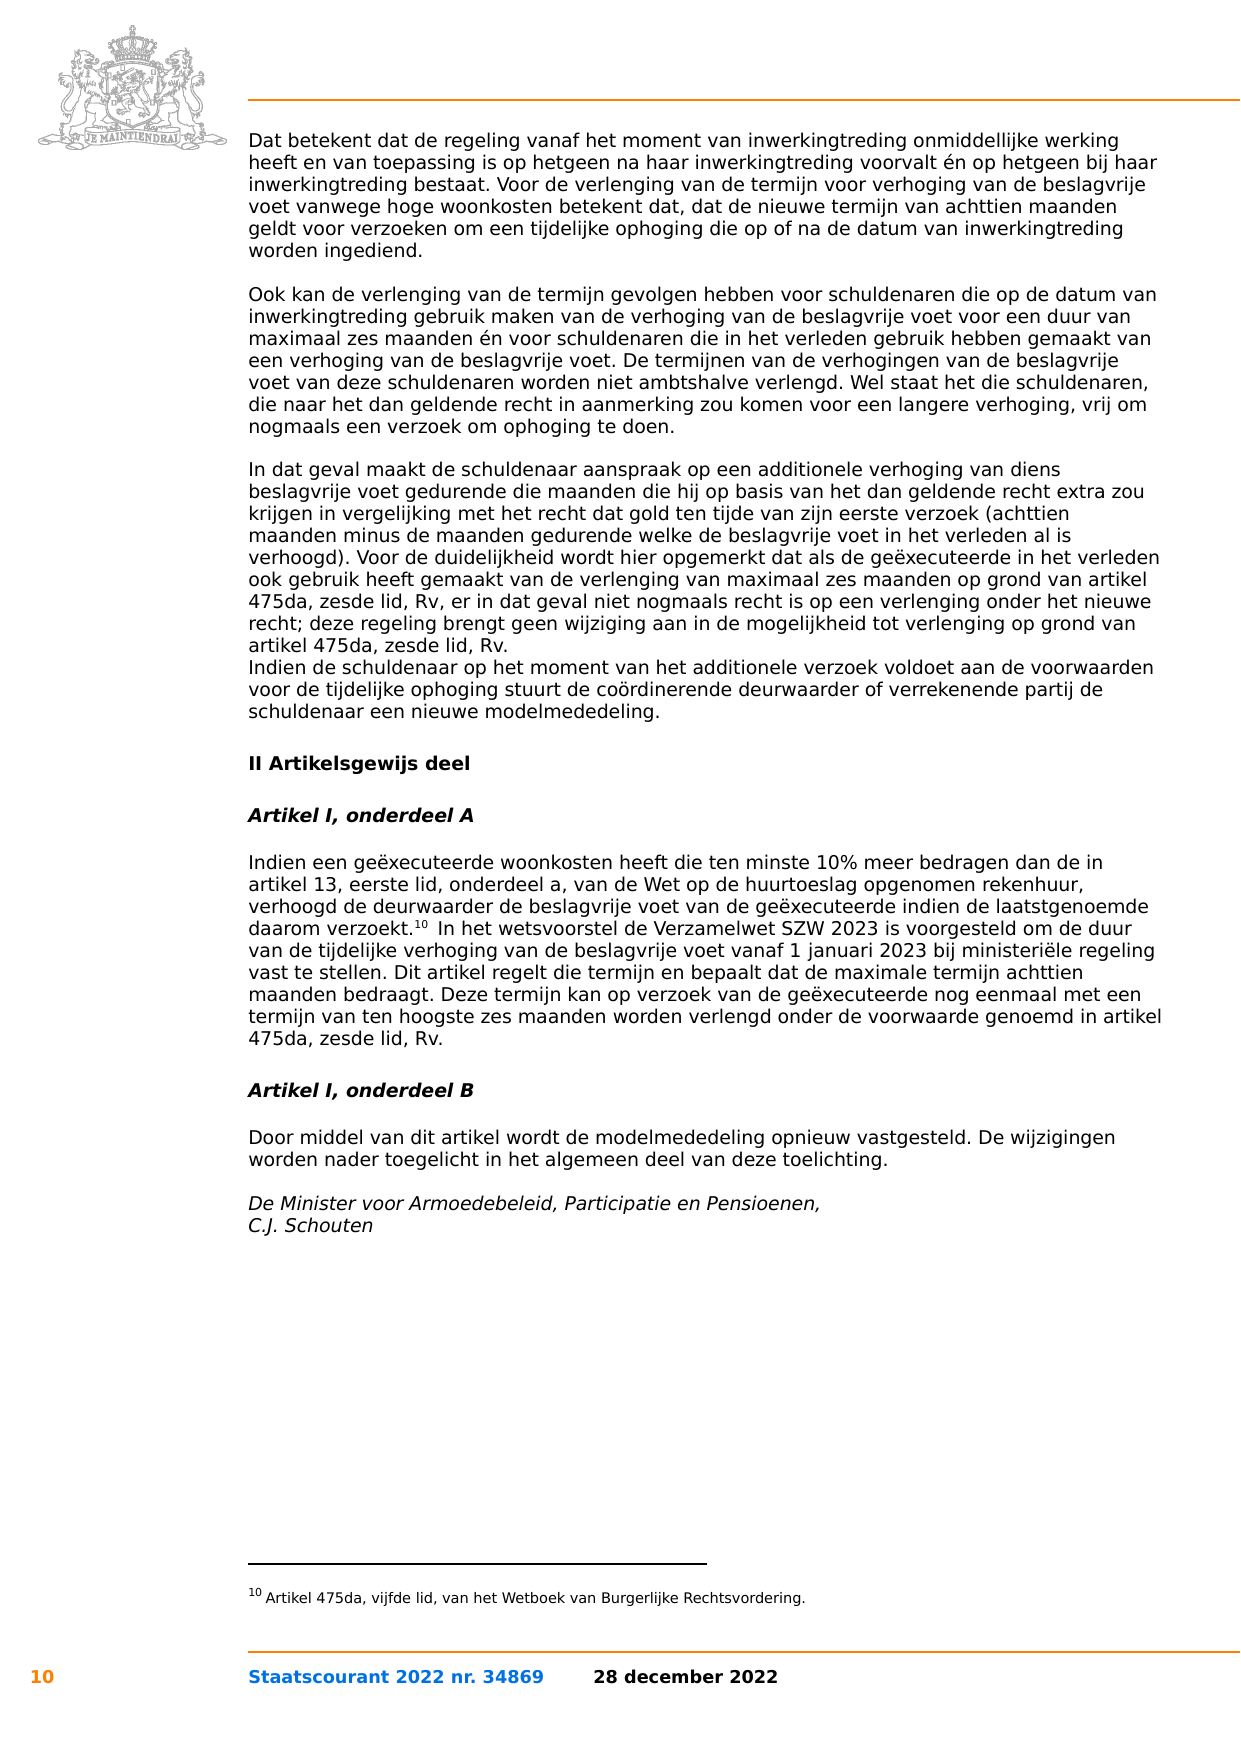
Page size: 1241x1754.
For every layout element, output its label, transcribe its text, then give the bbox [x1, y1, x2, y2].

text Dat betekent dat de regeling vanaf het moment van inwerkingtreding onmiddellijke werking heeft en van toepassing is op hetgeen na haar inwerkingtreding voorvalt én op hetgeen bij haar inwerkingtreding bestaat. Voor de verlenging van de termijn voor verhoging van de beslagvrije voet vanwege hoge woonkosten betekent dat, dat de nieuwe termijn van achttien maanden geldt voor verzoeken om een tijdelijke ophoging die op of na de datum van inwerkingtreding worden ingediend. [248, 130, 1163, 262]
text Artikel 475da, vijfde lid, van het Wetboek van Burgerlijke Rechtsvordering. [248, 1586, 1163, 1608]
text Ook kan de verlenging van de termijn gevolgen hebben voor schuldenaren die op de datum van inwerkingtreding gebruik maken van de verhoging van de beslagvrije voet voor een duur van maximaal zes maanden én voor schuldenaren die in het verleden gebruik hebben gemaakt van een verhoging van de beslagvrije voet. De termijnen van de verhogingen van de beslagvrije voet van deze schuldenaren worden niet ambtshalve verlengd. Wel staat het die schuldenaren, die naar het dan geldende recht in aanmerking zou komen voor een langere verhoging, vrij om nogmaals een verzoek om ophoging te doen. [248, 284, 1163, 437]
text Indien een geëxecuteerde woonkosten heeft die ten minste 10% meer bedragen dan de in artikel 13, eerste lid, onderdeel a, van de Wet op de huurtoeslag opgenomen rekenhuur, verhoogd de deurwaarder de beslagvrije voet van de geëxecuteerde indien de laatstgenoemde daarom verzoekt. In het wetsvoorstel de Verzamelwet SZW 2023 is voorgesteld om de duur van de tijdelijke verhoging van de beslagvrije voet vanaf 1 januari 2023 bij ministeriële regeling vast te stellen. Dit artikel regelt die termijn en bepaalt dat de maximale termijn achttien maanden bedraagt. Deze termijn kan op verzoek van de geëxecuteerde nog eenmaal met een termijn van ten hoogste zes maanden worden verlengd onder de voorwaarde genoemd in artikel 475da, zesde lid, Rv. [248, 852, 1163, 1050]
text De Minister voor Armoedebeleid, Participatie en Pensioenen, C.J. Schouten [248, 1193, 1163, 1237]
picture [38, 25, 227, 150]
subtitle II Artikelsgewijs deel [248, 753, 1163, 775]
subtitle Artikel I, onderdeel A [248, 805, 1163, 827]
subtitle Artikel I, onderdeel B [248, 1080, 1163, 1102]
text Door middel van dit artikel wordt de modelmededeling opnieuw vastgesteld. De wijzigingen worden nader toegelicht in het algemeen deel van deze toelichting. [248, 1127, 1163, 1171]
text In dat geval maakt de schuldenaar aanspraak op een additionele verhoging van diens beslagvrije voet gedurende die maanden die hij op basis van het dan geldende recht extra zou krijgen in vergelijking met het recht dat gold ten tijde van zijn eerste verzoek (achttien maanden minus de maanden gedurende welke de beslagvrije voet in het verleden al is verhoogd). Voor de duidelijkheid wordt hier opgemerkt dat als de geëxecuteerde in het verleden ook gebruik heeft gemaakt van de verlenging van maximaal zes maanden op grond van artikel 475da, zesde lid, Rv, er in dat geval niet nogmaals recht is op een verlenging onder het nieuwe recht; deze regeling brengt geen wijziging aan in de mogelijkheid tot verlenging op grond van artikel 475da, zesde lid, Rv. [248, 459, 1163, 657]
text Indien de schuldenaar op het moment van het additionele verzoek voldoet aan de voorwaarden voor de tijdelijke ophoging stuurt de coördinerende deurwaarder of verrekenende partij de schuldenaar een nieuwe modelmededeling. [248, 657, 1163, 723]
